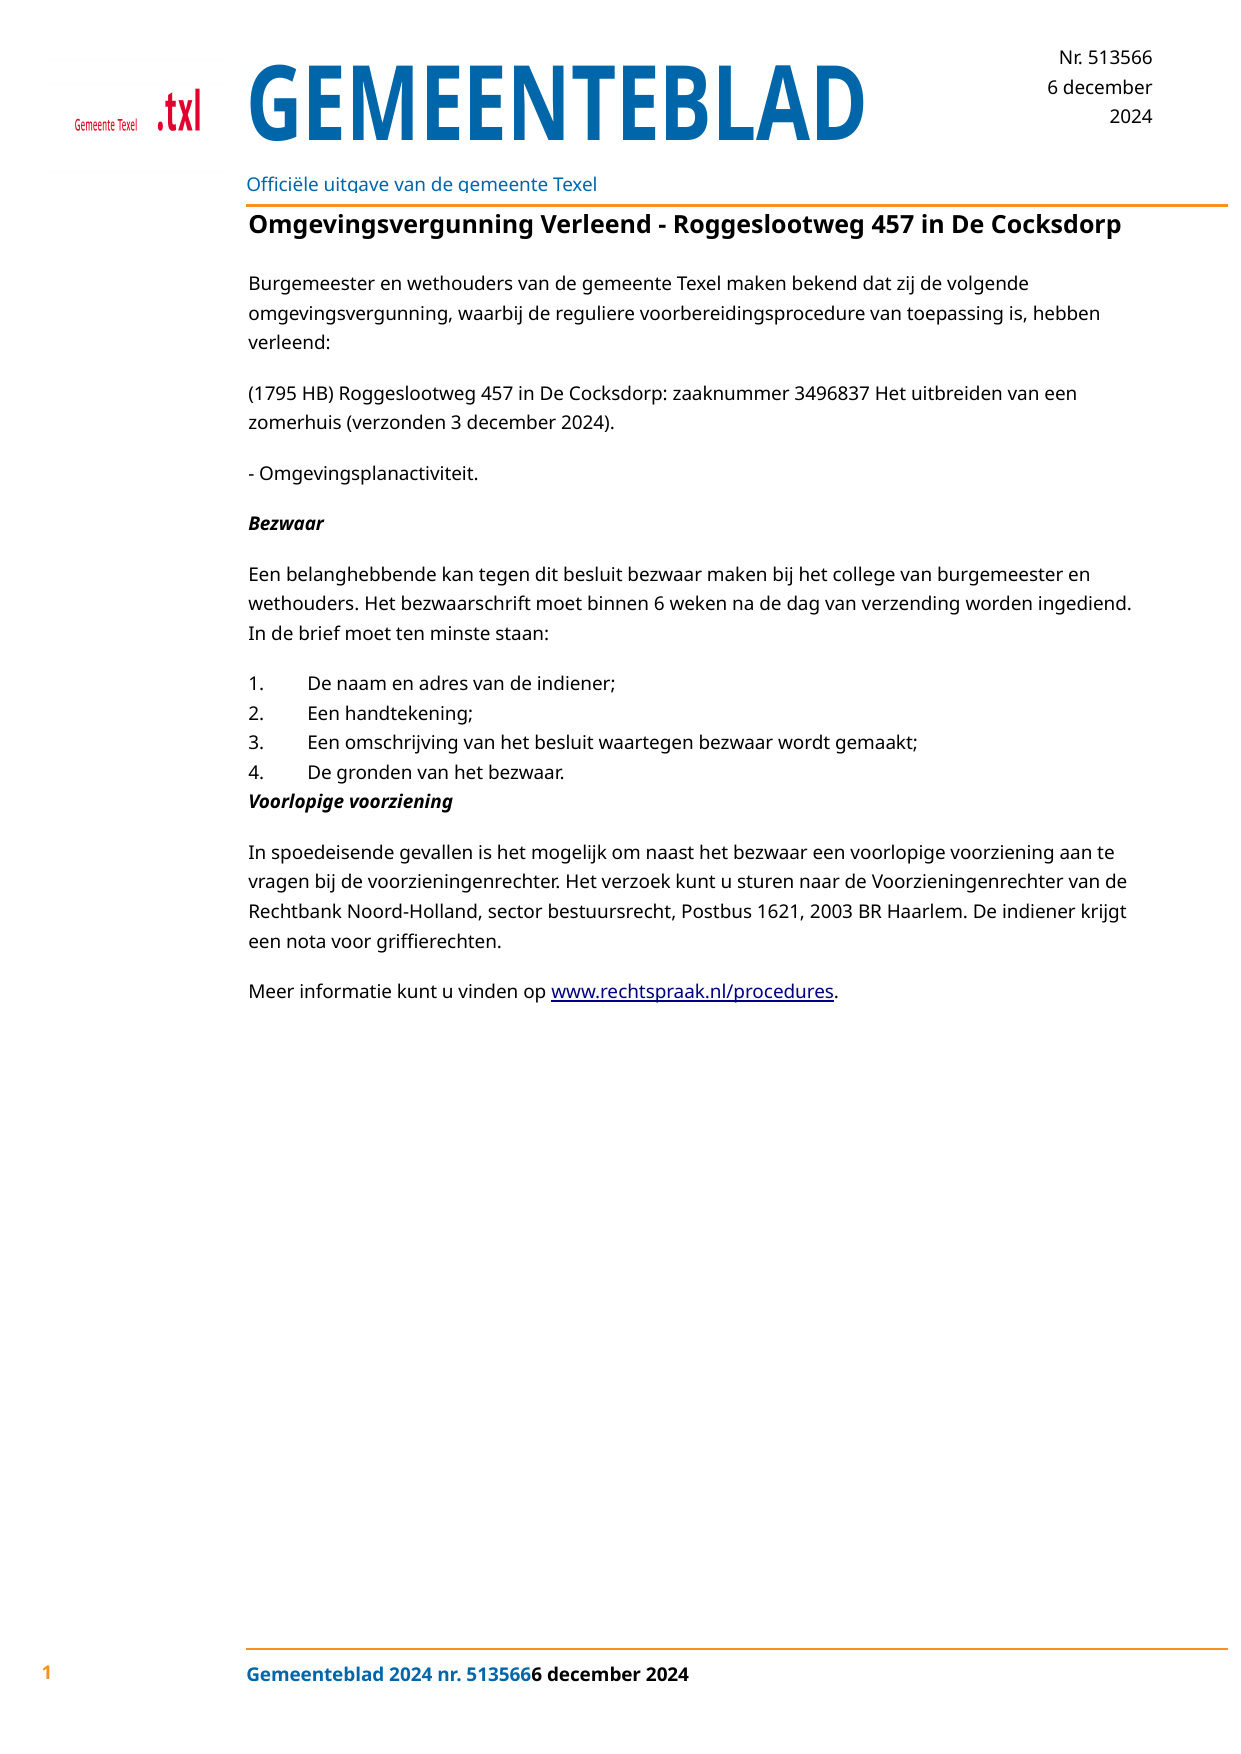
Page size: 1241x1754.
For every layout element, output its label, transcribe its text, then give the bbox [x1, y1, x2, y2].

list De gronden van het bezwaar. [248, 759, 1152, 785]
list Een omschrijving van het besluit waartegen bezwaar wordt gemaakt; [248, 729, 1152, 755]
text Omgevingsvergunning Verleend - Roggeslootweg 457 in De Cocksdorp [248, 207, 1152, 241]
text Meer informatie kunt u vinden op www.rechtspraak.nl/procedures. [248, 978, 1152, 1004]
text Een belanghebbende kan tegen dit besluit bezwaar maken bij het college van burgemeester en wethouders. Het bezwaarschrift moet binnen 6 weken na de dag van verzending worden ingediend. In de brief moet ten minste staan: [248, 561, 1152, 646]
text Burgemeester en wethouders van de gemeente Texel maken bekend dat zij de volgende omgevingsvergunning, waarbij de reguliere voorbereidingsprocedure van toepassing is, hebben verleend: [248, 270, 1152, 355]
text - Omgevingsplanactiviteit. [248, 460, 1152, 486]
text Voorlopige voorziening [248, 789, 1152, 814]
list De naam en adres van de indiener; [248, 670, 1152, 696]
text Bezwaar [248, 510, 1152, 536]
picture [41, 47, 231, 172]
text In spoedeisende gevallen is het mogelijk om naast het bezwaar een voorlopige voorziening aan te vragen bij de voorzieningenrechter. Het verzoek kunt u sturen naar de Voorzieningenrechter van de Rechtbank Noord-Holland, sector bestuursrecht, Postbus 1621, 2003 BR Haarlem. De indiener krijgt een nota voor griffierechten. [248, 839, 1152, 953]
list Een handtekening; [248, 700, 1152, 726]
text (1795 HB) Roggeslootweg 457 in De Cocksdorp: zaaknummer 3496837 Het uitbreiden van een zomerhuis (verzonden 3 december 2024). [248, 380, 1152, 435]
